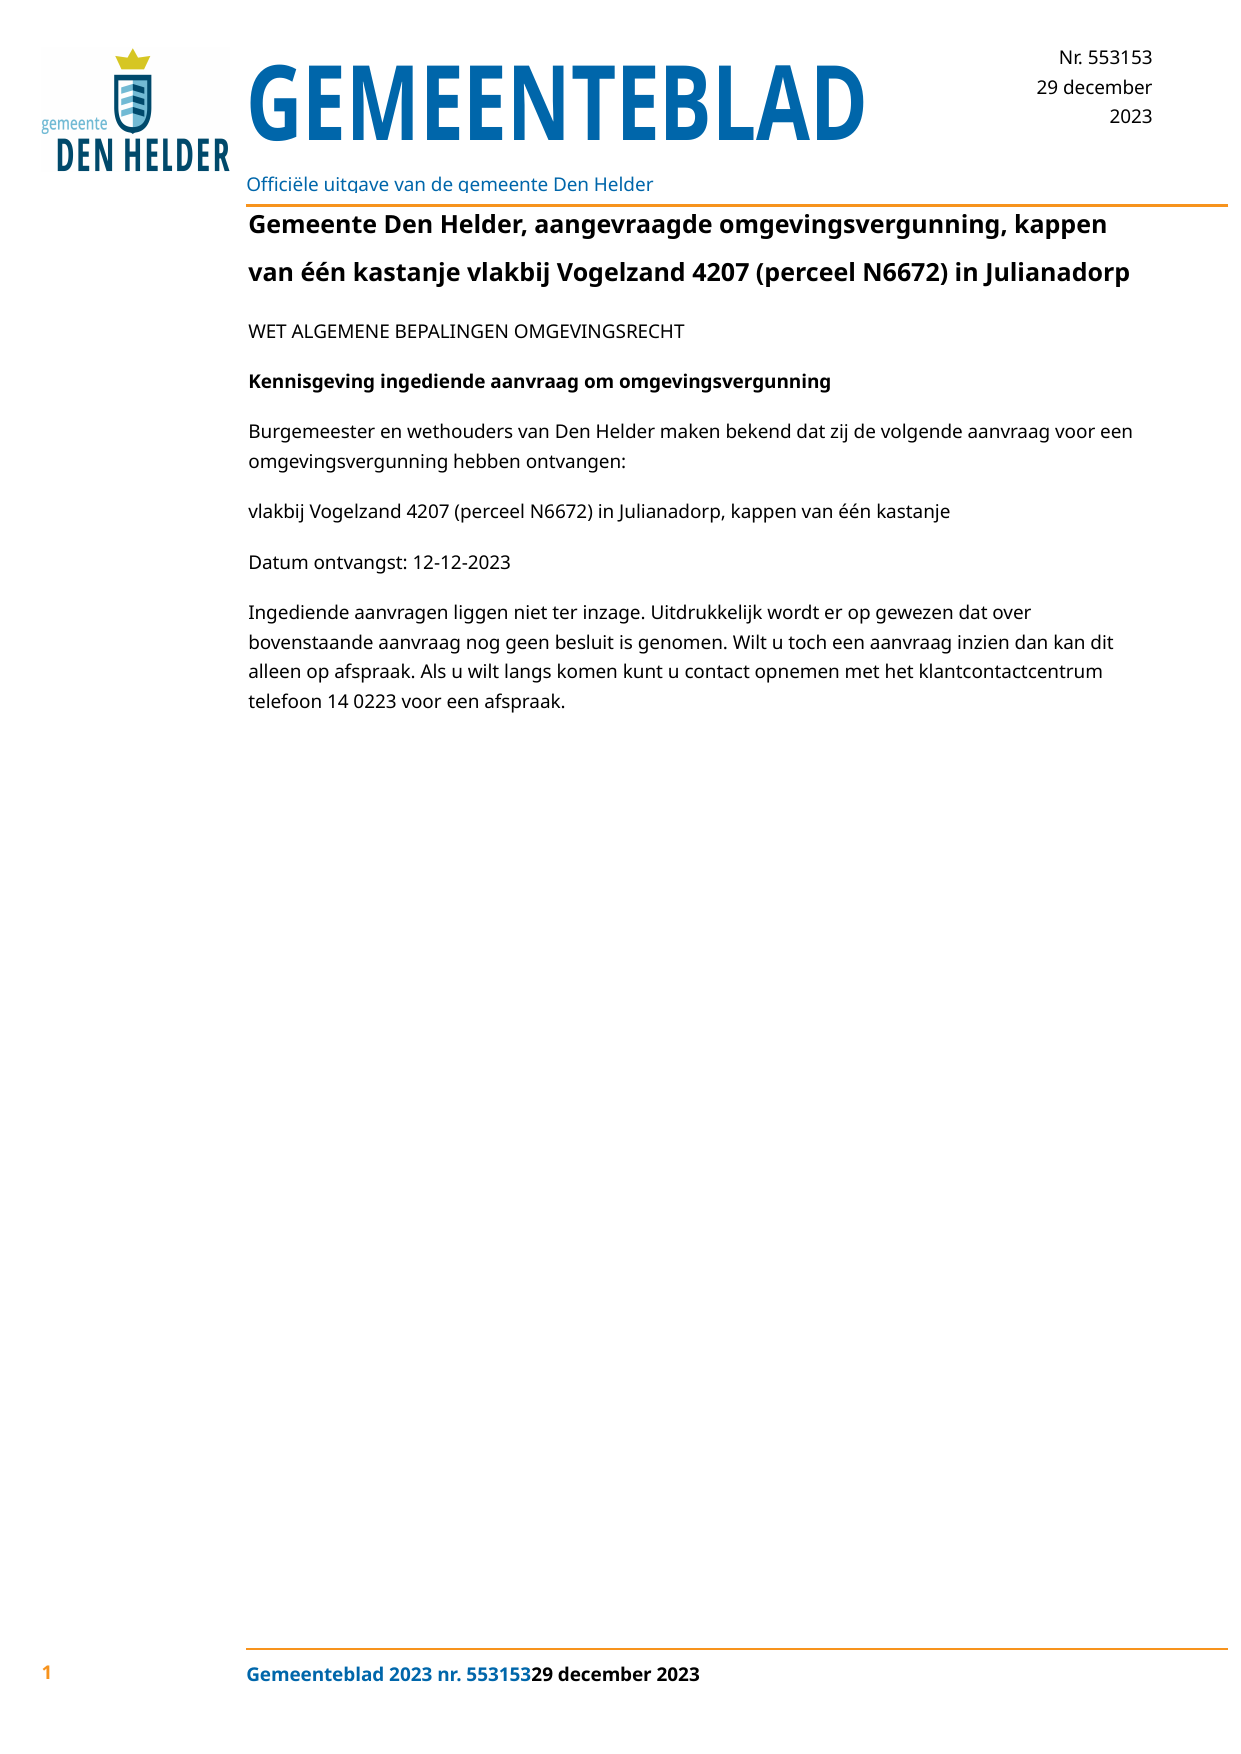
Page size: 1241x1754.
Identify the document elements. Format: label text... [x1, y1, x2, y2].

picture [130, 157, 135, 172]
text Datum ontvangst: 12-12-2023 [248, 549, 1152, 575]
text Ingediende aanvragen liggen niet ter inzage. Uitdrukkelijk wordt er op gewezen dat over bovenstaande aanvraag nog geen besluit is genomen. Wilt u toch een aanvraag inzien dan kan dit alleen op afspraak. Als u wilt langs komen kunt u contact opnemen met het klantcontactcentrum telefoon 14 0223 voor een afspraak. [248, 599, 1152, 714]
text Kennisgeving ingediende aanvraag om omgevingsvergunning [248, 368, 1152, 394]
text WET ALGEMENE BEPALINGEN OMGEVINGSRECHT [248, 318, 1152, 344]
text vlakbij Vogelzand 4207 (perceel N6672) in Julianadorp, kappen van één kastanje [248, 499, 1152, 524]
picture [182, 144, 187, 165]
picture [41, 47, 231, 172]
text Gemeente Den Helder, aangevraagde omgevingsvergunning, kappen van één kastanje vlakbij Vogelzand 4207 (perceel N6672) in Julianadorp [248, 207, 1152, 288]
text Burgemeester en wethouders van Den Helder maken bekend dat zij de volgende aanvraag voor een omgevingsvergunning hebben ontvangen: [248, 419, 1152, 474]
picture [220, 160, 224, 172]
picture [63, 144, 68, 165]
picture [100, 154, 106, 172]
